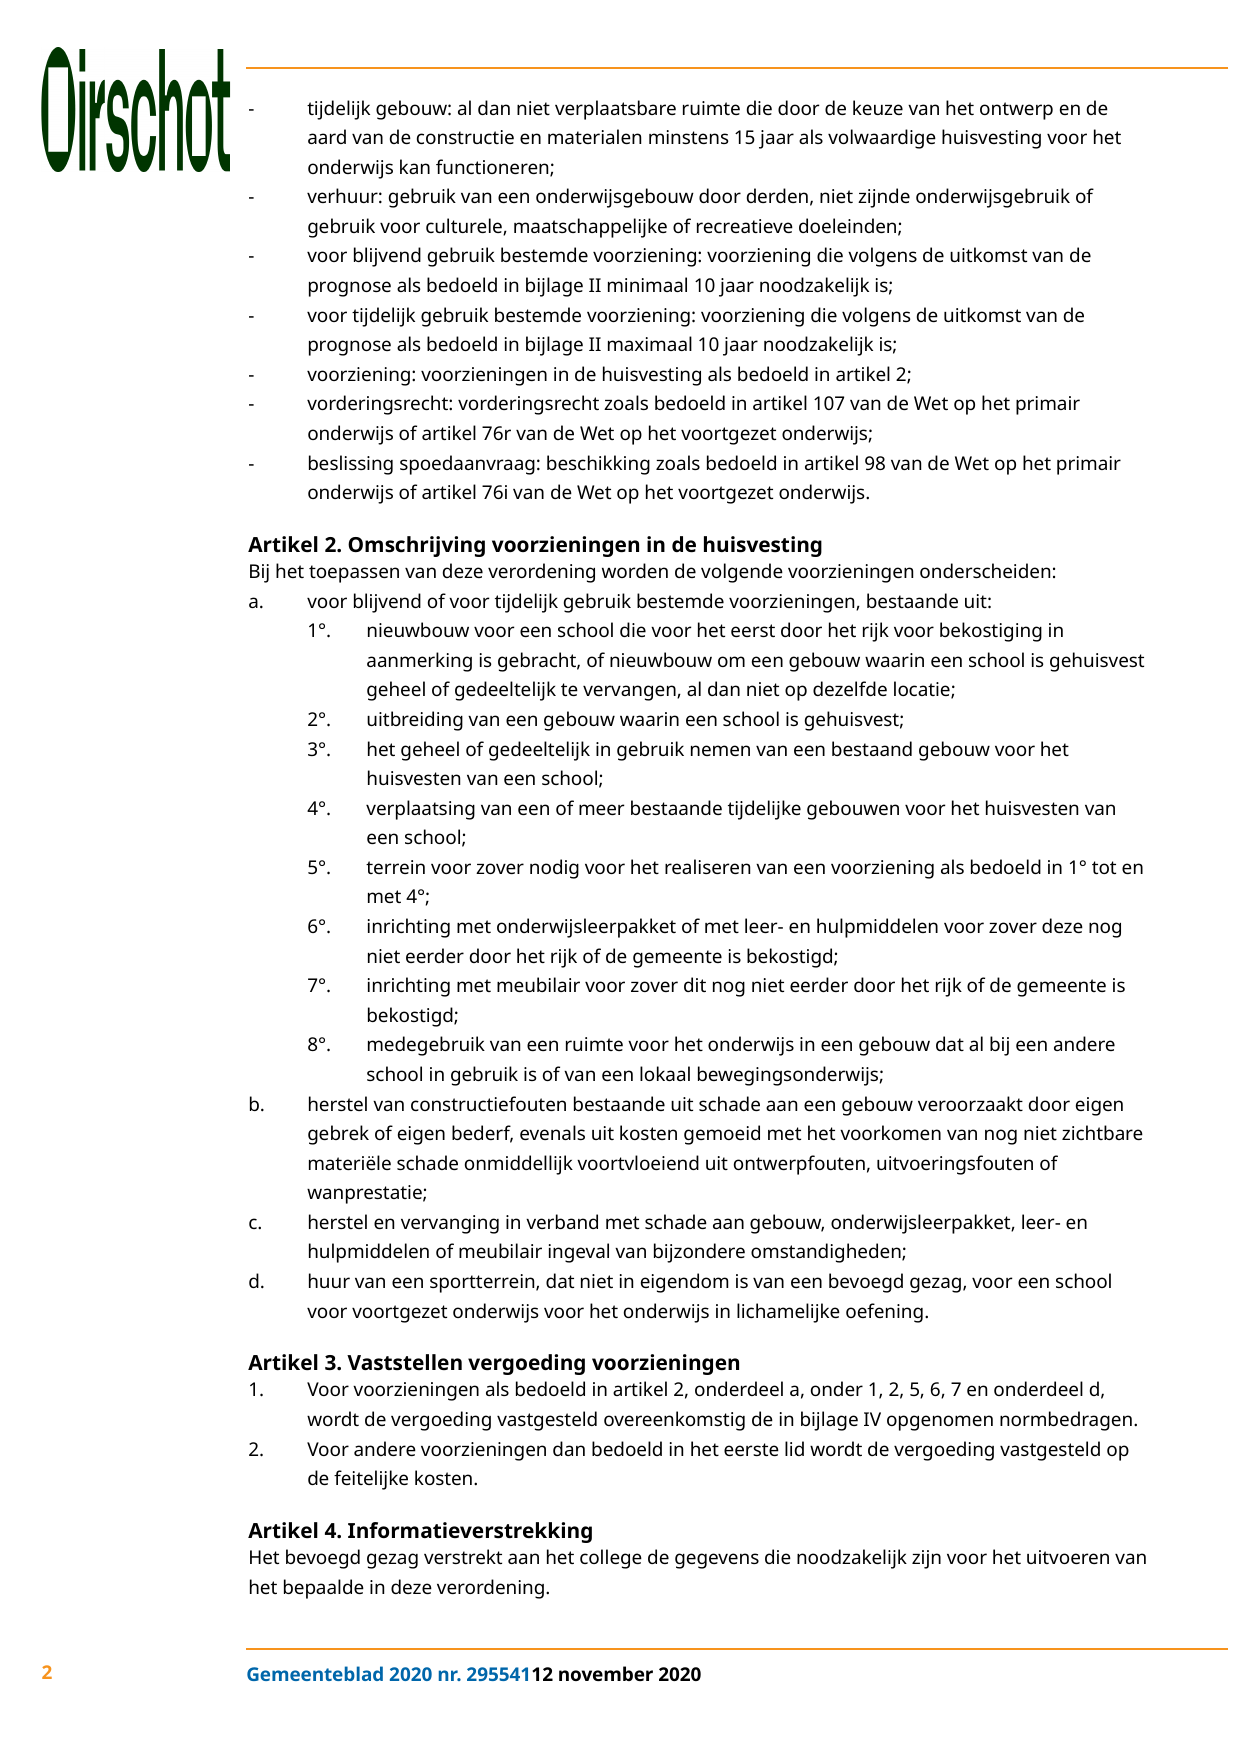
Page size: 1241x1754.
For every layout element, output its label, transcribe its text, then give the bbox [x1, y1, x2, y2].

list medegebruik van een ruimte voor het onderwijs in een gebouw dat al bij een andere school in gebruik is of van een lokaal bewegingsonderwijs; [307, 1032, 1152, 1087]
list het geheel of gedeeltelijk in gebruik nemen van een bestaand gebouw voor het huisvesten van een school; [307, 736, 1152, 791]
list nieuwbouw voor een school die voor het eerst door het rijk voor bekostiging in aanmerking is gebracht, of nieuwbouw om een gebouw waarin een school is gehuisvest geheel of gedeeltelijk te vervangen, al dan niet op dezelfde locatie; [307, 617, 1152, 702]
list herstel van constructiefouten bestaande uit schade aan een gebouw veroorzaakt door eigen gebrek of eigen bederf, evenals uit kosten gemoeid met het voorkomen van nog niet zichtbare materiële schade onmiddellijk voortvloeiend uit ontwerpfouten, uitvoeringsfouten of wanprestatie; [248, 1091, 1152, 1205]
list voor blijvend of voor tijdelijk gebruik bestemde voorzieningen, bestaande uit: [248, 588, 1152, 613]
list voorziening: voorzieningen in de huisvesting als bedoeld in artikel 2; [248, 361, 1152, 387]
list huur van een sportterrein, dat niet in eigendom is van een bevoegd gezag, voor een school voor voortgezet onderwijs voor het onderwijs in lichamelijke oefening. [248, 1268, 1152, 1323]
list Voor voorzieningen als bedoeld in artikel 2, onderdeel a, onder 1, 2, 5, 6, 7 en onderdeel d, wordt de vergoeding vastgesteld overeenkomstig de in bijlage IV opgenomen normbedragen. [248, 1377, 1152, 1432]
list verplaatsing van een of meer bestaande tijdelijke gebouwen voor het huisvesten van een school; [307, 795, 1152, 850]
text Artikel 4. Informatieverstrekking [248, 1516, 1152, 1544]
list uitbreiding van een gebouw waarin een school is gehuisvest; [307, 706, 1152, 732]
text Het bevoegd gezag verstrekt aan het college de gegevens die noodzakelijk zijn voor het uitvoeren van het bepaalde in deze verordening. [248, 1544, 1152, 1599]
list beslissing spoedaanvraag: beschikking zoals bedoeld in artikel 98 van de Wet op het primair onderwijs of artikel 76i van de Wet op het voortgezet onderwijs. [248, 450, 1152, 505]
text Artikel 2. Omschrijving voorzieningen in de huisvesting [248, 530, 1152, 558]
list voor tijdelijk gebruik bestemde voorziening: voorziening die volgens de uitkomst van de prognose als bedoeld in bijlage II maximaal 10 jaar noodzakelijk is; [248, 302, 1152, 357]
list tijdelijk gebouw: al dan niet verplaatsbare ruimte die door de keuze van het ontwerp en de aard van de constructie en materialen minstens 15 jaar als volwaardige huisvesting voor het onderwijs kan functioneren; [248, 95, 1152, 180]
list herstel en vervanging in verband met schade aan gebouw, onderwijsleerpakket, leer- en hulpmiddelen of meubilair ingeval van bijzondere omstandigheden; [248, 1209, 1152, 1264]
list verhuur: gebruik van een onderwijsgebouw door derden, niet zijnde onderwijsgebruik of gebruik voor culturele, maatschappelijke of recreatieve doeleinden; [248, 183, 1152, 239]
list vorderingsrecht: vorderingsrecht zoals bedoeld in artikel 107 van de Wet op het primair onderwijs of artikel 76r van de Wet op het voortgezet onderwijs; [248, 391, 1152, 446]
list voor blijvend gebruik bestemde voorziening: voorziening die volgens de uitkomst van de prognose als bedoeld in bijlage II minimaal 10 jaar noodzakelijk is; [248, 243, 1152, 298]
list Voor andere voorzieningen dan bedoeld in het eerste lid wordt de vergoeding vastgesteld op de feitelijke kosten. [248, 1436, 1152, 1491]
list terrein voor zover nodig voor het realiseren van een voorziening als bedoeld in 1° tot en met 4°; [307, 854, 1152, 909]
list inrichting met onderwijsleerpakket of met leer- en hulpmiddelen voor zover deze nog niet eerder door het rijk of de gemeente is bekostigd; [307, 913, 1152, 968]
list inrichting met meubilair voor zover dit nog niet eerder door het rijk of de gemeente is bekostigd; [307, 972, 1152, 1028]
text Artikel 3. Vaststellen vergoeding voorzieningen [248, 1348, 1152, 1377]
text Bij het toepassen van deze verordening worden de volgende voorzieningen onderscheiden: [248, 558, 1152, 584]
picture [41, 47, 231, 172]
